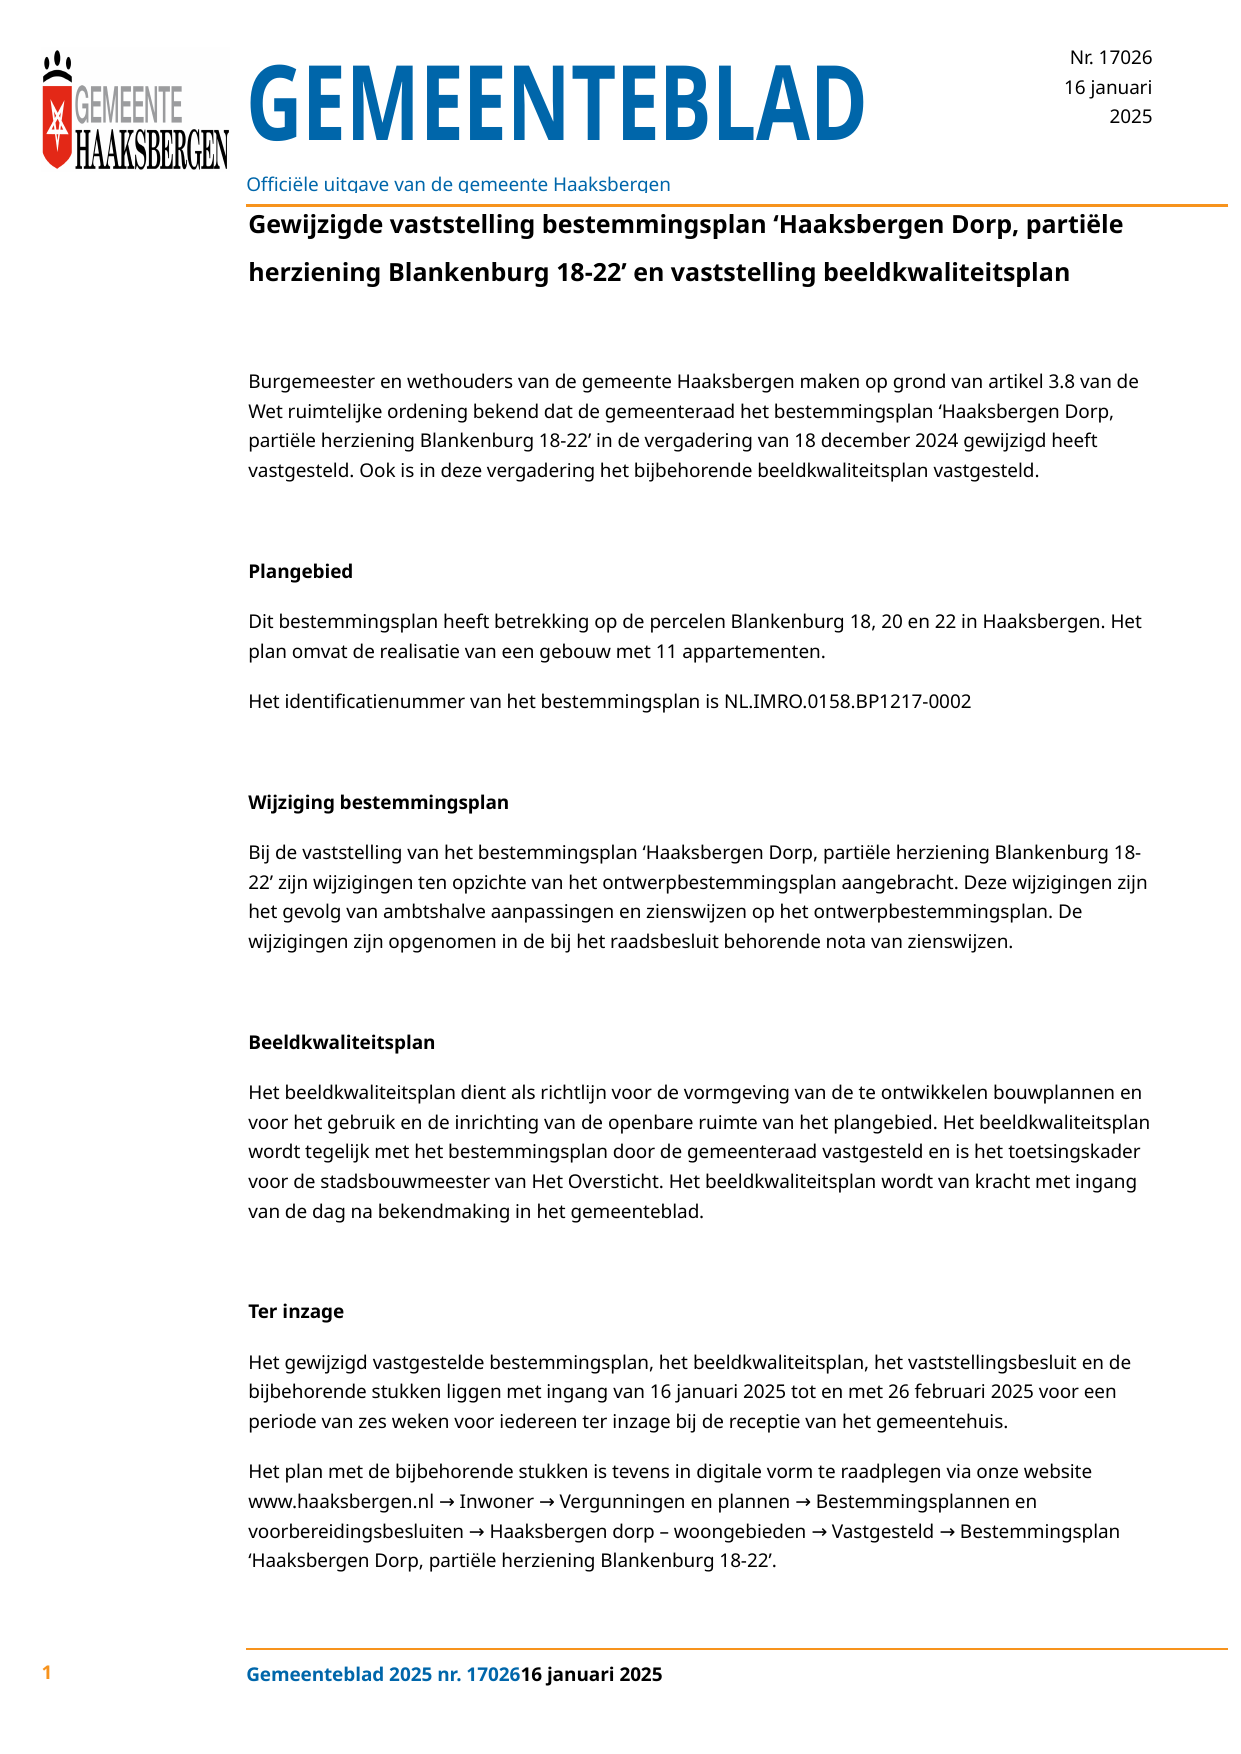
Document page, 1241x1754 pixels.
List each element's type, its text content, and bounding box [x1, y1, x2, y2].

text Bij de vaststelling van het bestemmingsplan ‘Haaksbergen Dorp, partiële herziening Blankenburg 18-22’ zijn wijzigingen ten opzichte van het ontwerpbestemmingsplan aangebracht. Deze wijzigingen zijn het gevolg van ambtshalve aanpassingen en zienswijzen op het ontwerpbestemmingsplan. De wijzigingen zijn opgenomen in de bij het raadsbesluit behorende nota van zienswijzen. [248, 839, 1152, 954]
text Wijziging bestemmingsplan [248, 789, 1152, 815]
picture [41, 47, 231, 172]
text Het gewijzigd vastgestelde bestemmingsplan, het beeldkwaliteitsplan, het vaststellingsbesluit en de bijbehorende stukken liggen met ingang van 16 januari 2025 tot en met 26 februari 2025 voor een periode van zes weken voor iedereen ter inzage bij de receptie van het gemeentehuis. [248, 1349, 1152, 1434]
text Het beeldkwaliteitsplan dient als richtlijn voor de vormgeving van de te ontwikkelen bouwplannen en voor het gebruik en de inrichting van de openbare ruimte van het plangebied. Het beeldkwaliteitsplan wordt tegelijk met het bestemmingsplan door de gemeenteraad vastgesteld en is het toetsingskader voor de stadsbouwmeester van Het Oversticht. Het beeldkwaliteitsplan wordt van kracht met ingang van de dag na bekendmaking in het gemeenteblad. [248, 1079, 1152, 1224]
text Ter inzage [248, 1299, 1152, 1324]
text Plangebied [248, 558, 1152, 584]
text Gewijzigde vaststelling bestemmingsplan ‘Haaksbergen Dorp, partiële herziening Blankenburg 18-22’ en vaststelling beeldkwaliteitsplan [248, 207, 1152, 288]
text Beeldkwaliteitsplan [248, 1029, 1152, 1055]
text Het identificatienummer van het bestemmingsplan is NL.IMRO.0158.BP1217-0002 [248, 688, 1152, 714]
text Dit bestemmingsplan heeft betrekking op de percelen Blankenburg 18, 20 en 22 in Haaksbergen. Het plan omvat de realisatie van een gebouw met 11 appartementen. [248, 608, 1152, 664]
text Burgemeester en wethouders van de gemeente Haaksbergen maken op grond van artikel 3.8 van de Wet ruimtelijke ordening bekend dat de gemeenteraad het bestemmingsplan ‘Haaksbergen Dorp, partiële herziening Blankenburg 18-22’ in de vergadering van 18 december 2024 gewijzigd heeft vastgesteld. Ook is in deze vergadering het bijbehorende beeldkwaliteitsplan vastgesteld. [248, 368, 1152, 483]
text Het plan met de bijbehorende stukken is tevens in digitale vorm te raadplegen via onze website www.haaksbergen.nl → Inwoner → Vergunningen en plannen → Bestemmingsplannen en voorbereidingsbesluiten → Haaksbergen dorp – woongebieden → Vastgesteld → Bestemmingsplan ‘Haaksbergen Dorp, partiële herziening Blankenburg 18-22’. [248, 1459, 1152, 1573]
